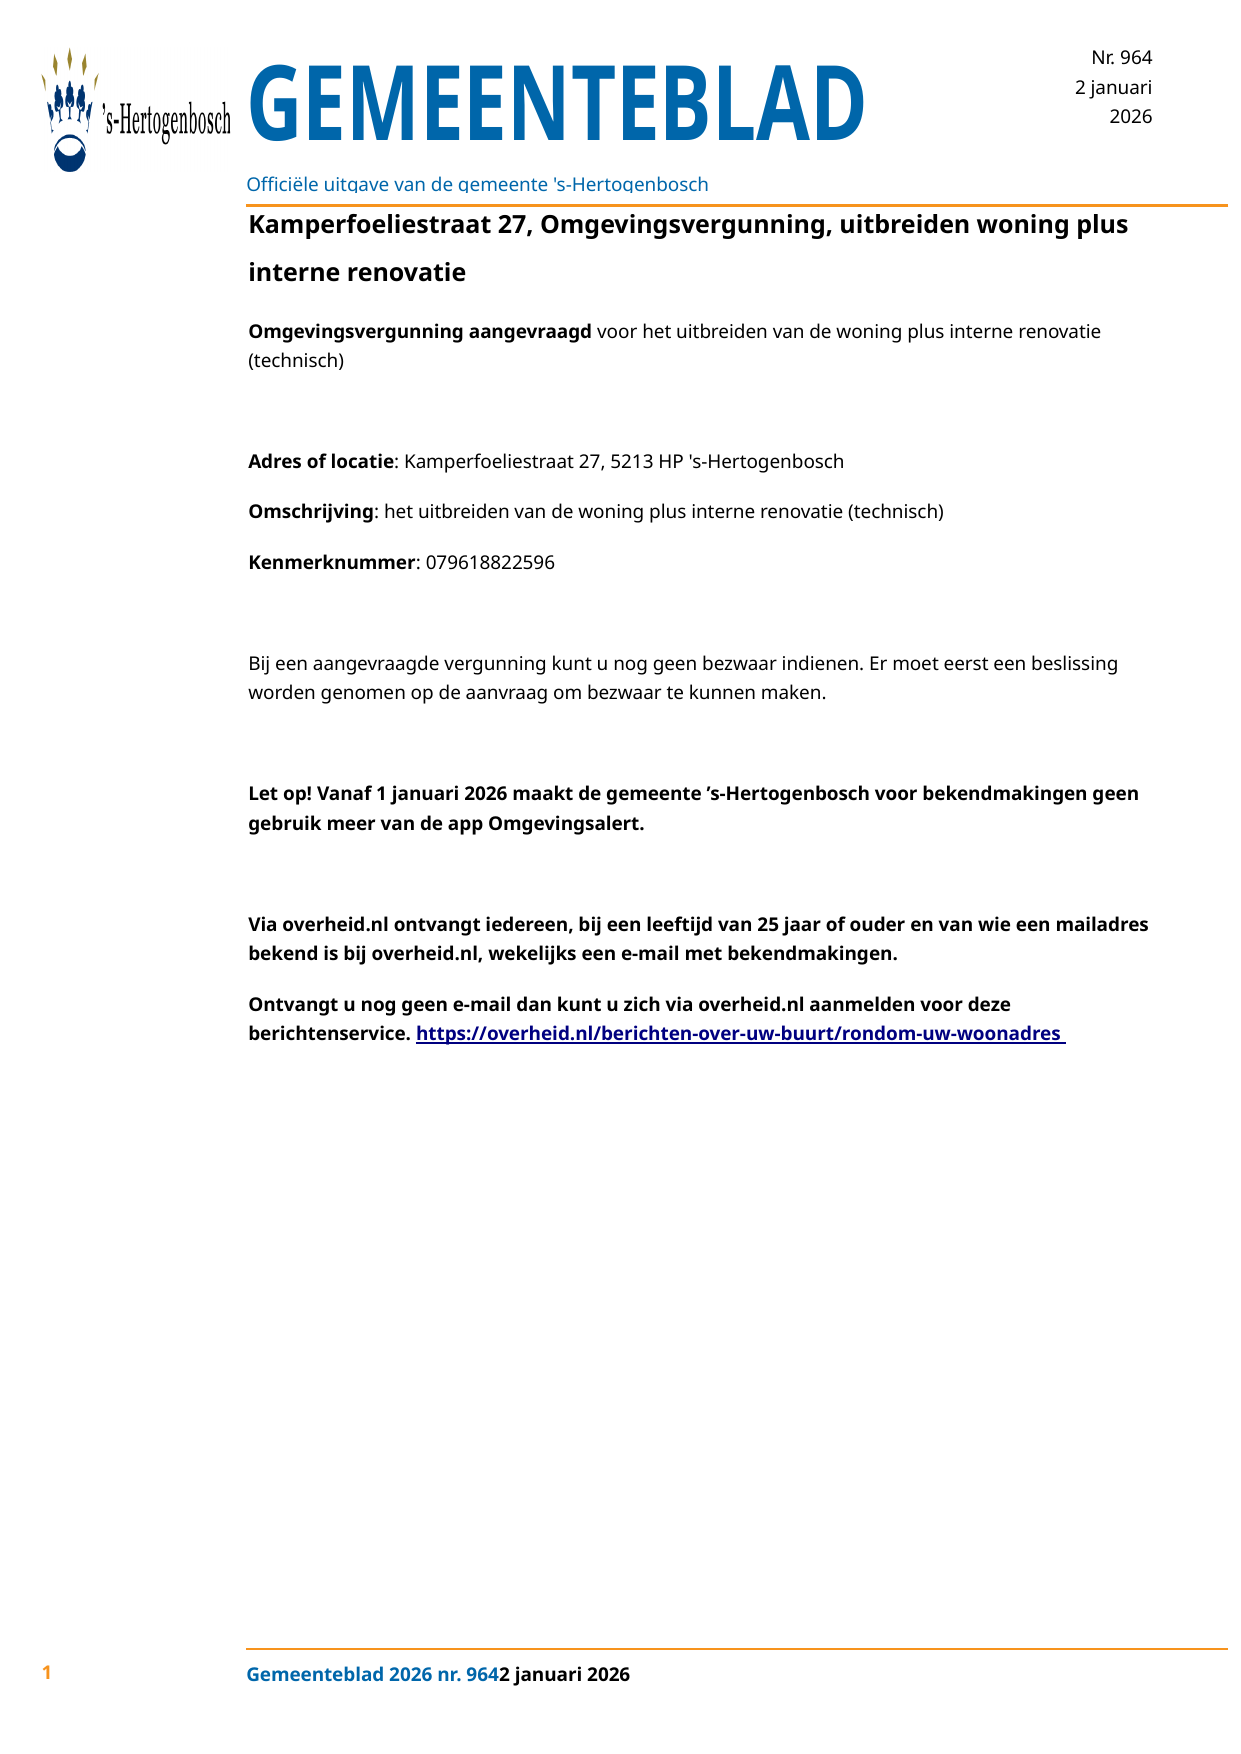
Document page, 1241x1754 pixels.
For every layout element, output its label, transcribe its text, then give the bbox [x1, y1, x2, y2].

text Via overheid.nl ontvangt iedereen, bij een leeftijd van 25 jaar of ouder en van wie een mailadres bekend is bij overheid.nl, wekelijks een e-mail met bekendmakingen. [248, 911, 1152, 966]
text Adres of locatie: Kamperfoeliestraat 27, 5213 HP 's-Hertogenbosch [248, 448, 1152, 474]
text Kamperfoeliestraat 27, Omgevingsvergunning, uitbreiden woning plus interne renovatie [248, 207, 1152, 288]
text Let op! Vanaf 1 januari 2026 maakt de gemeente ’s-Hertogenbosch voor bekendmakingen geen gebruik meer van de app Omgevingsalert. [248, 780, 1152, 836]
text Bij een aangevraagde vergunning kunt u nog geen bezwaar indienen. Er moet eerst een beslissing worden genomen op de aanvraag om bezwaar te kunnen maken. [248, 650, 1152, 705]
text Ontvangt u nog geen e-mail dan kunt u zich via overheid.nl aanmelden voor deze berichtenservice. https://overheid.nl/berichten-over-uw-buurt/rondom-uw-woonadres [248, 991, 1152, 1046]
text Omschrijving: het uitbreiden van de woning plus interne renovatie (technisch) [248, 499, 1152, 524]
picture [41, 47, 231, 172]
text Kenmerknummer: 079618822596 [248, 549, 1152, 575]
text Omgevingsvergunning aangevraagd voor het uitbreiden van de woning plus interne renovatie (technisch) [248, 318, 1152, 373]
